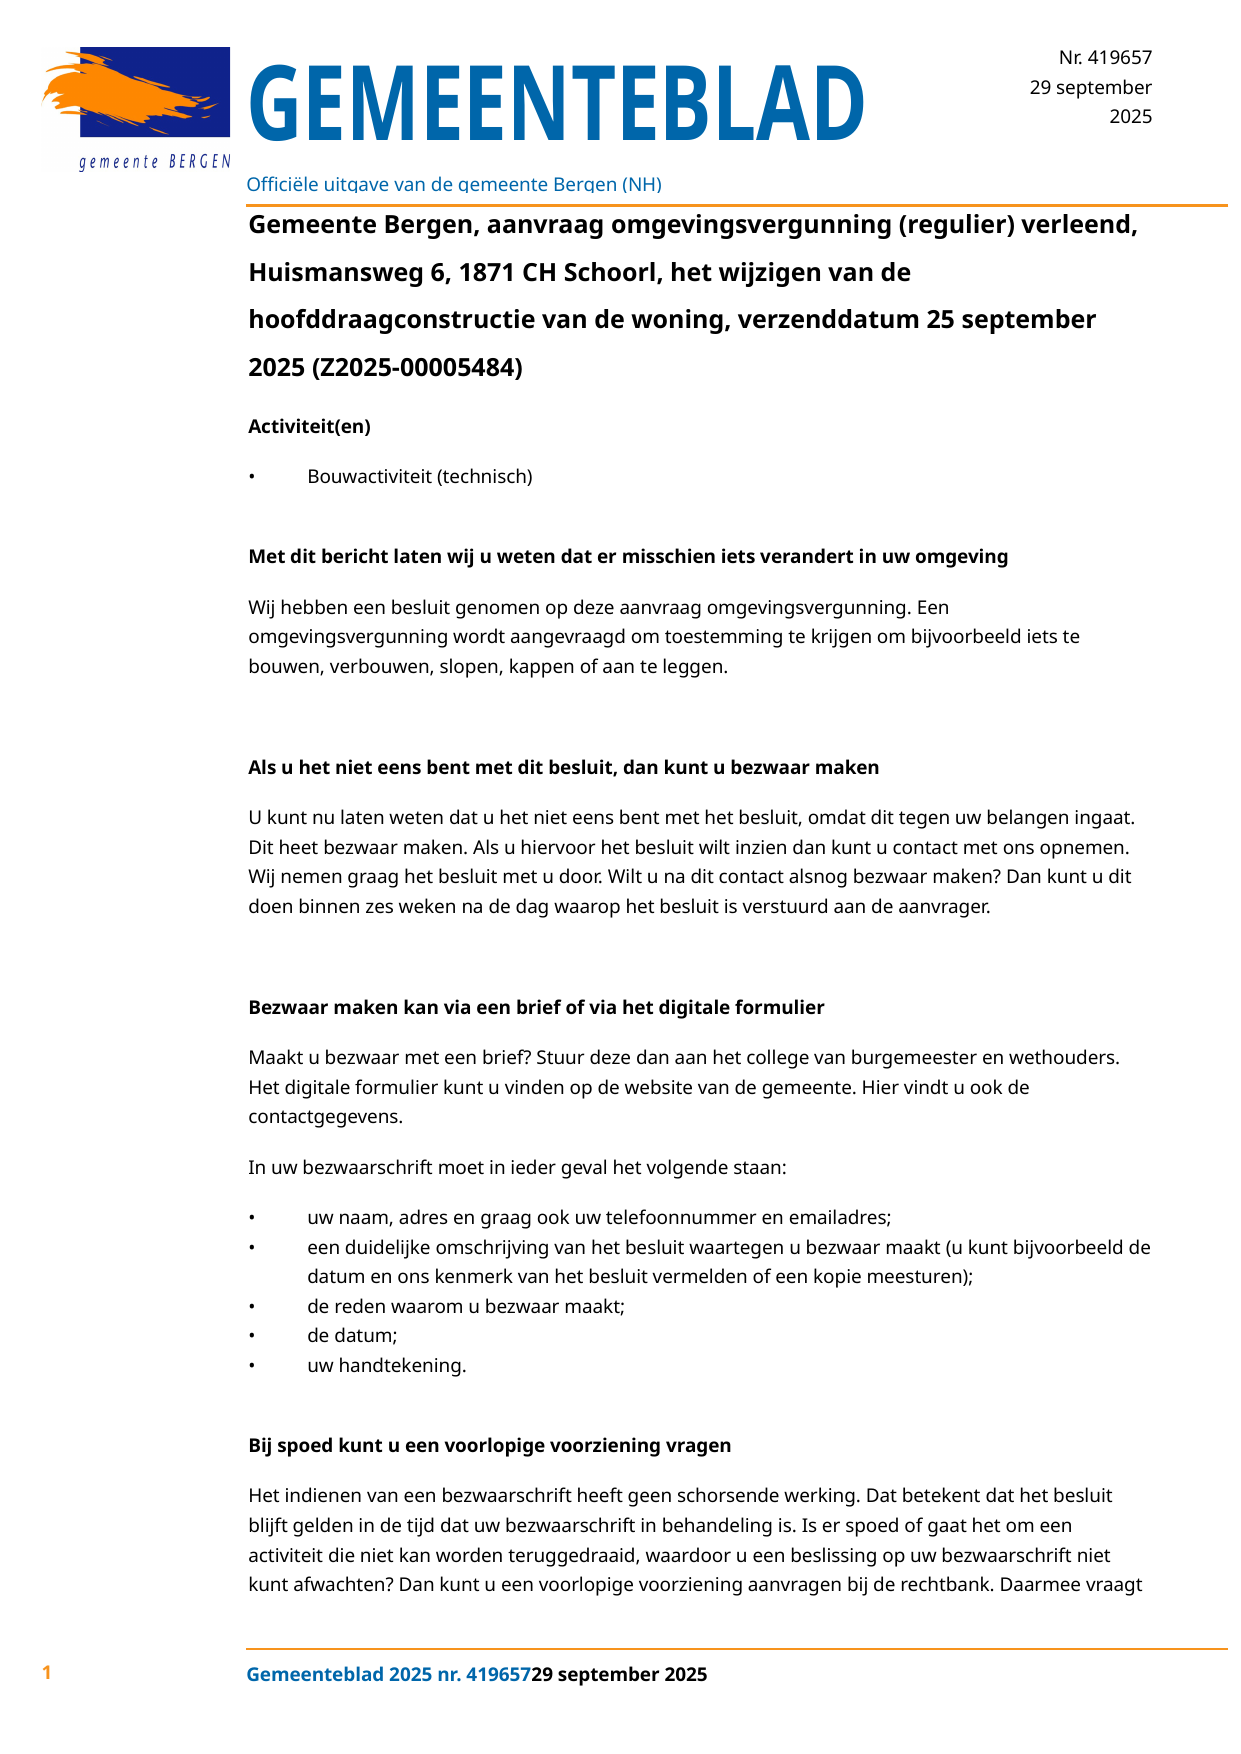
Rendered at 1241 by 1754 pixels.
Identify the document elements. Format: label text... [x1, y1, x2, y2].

text Maakt u bezwaar met een brief? Stuur deze dan aan het college van burgemeester en wethouders. Het digitale formulier kunt u vinden op de website van de gemeente. Hier vindt u ook de contactgegevens. [248, 1044, 1152, 1129]
text Activiteit(en) [248, 413, 1152, 439]
list een duidelijke omschrijving van het besluit waartegen u bezwaar maakt (u kunt bijvoorbeeld de datum en ons kenmerk van het besluit vermelden of een kopie meesturen); [248, 1234, 1152, 1289]
text U kunt nu laten weten dat u het niet eens bent met het besluit, omdat dit tegen uw belangen ingaat. Dit heet bezwaar maken. Als u hiervoor het besluit wilt inzien dan kunt u contact met ons opnemen. Wij nemen graag het besluit met u door. Wilt u na dit contact alsnog bezwaar maken? Dan kunt u dit doen binnen zes weken na de dag waarop het besluit is verstuurd aan de aanvrager. [248, 804, 1152, 919]
text Bezwaar maken kan via een brief of via het digitale formulier [248, 994, 1152, 1020]
list Bouwactiviteit (technisch) [248, 463, 1152, 489]
text Het indienen van een bezwaarschrift heeft geen schorsende werking. Dat betekent dat het besluit blijft gelden in de tijd dat uw bezwaarschrift in behandeling is. Is er spoed of gaat het om een activiteit die niet kan worden teruggedraaid, waardoor u een beslissing op uw bezwaarschrift niet kunt afwachten? Dan kunt u een voorlopige voorziening aanvragen bij de rechtbank. Daarmee vraagt [248, 1483, 1152, 1597]
text Bij spoed kunt u een voorlopige voorziening vragen [248, 1432, 1152, 1458]
text Met dit bericht laten wij u weten dat er misschien iets verandert in uw omgeving [248, 543, 1152, 569]
list uw handtekening. [248, 1352, 1152, 1378]
list de reden waarom u bezwaar maakt; [248, 1293, 1152, 1319]
list uw naam, adres en graag ook uw telefoonnummer en emailadres; [248, 1204, 1152, 1230]
text Wij hebben een besluit genomen op deze aanvraag omgevingsvergunning. Een omgevingsvergunning wordt aangevraagd om toestemming te krijgen om bijvoorbeeld iets te bouwen, verbouwen, slopen, kappen of aan te leggen. [248, 594, 1152, 679]
text Gemeente Bergen, aanvraag omgevingsvergunning (regulier) verleend, Huismansweg 6, 1871 CH Schoorl, het wijzigen van de hoofddraagconstructie van de woning, verzenddatum 25 september 2025 (Z2025-00005484) [248, 207, 1152, 384]
text Als u het niet eens bent met dit besluit, dan kunt u bezwaar maken [248, 754, 1152, 780]
text In uw bezwaarschrift moet in ieder geval het volgende staan: [248, 1154, 1152, 1180]
picture [41, 47, 231, 172]
list de datum; [248, 1323, 1152, 1348]
